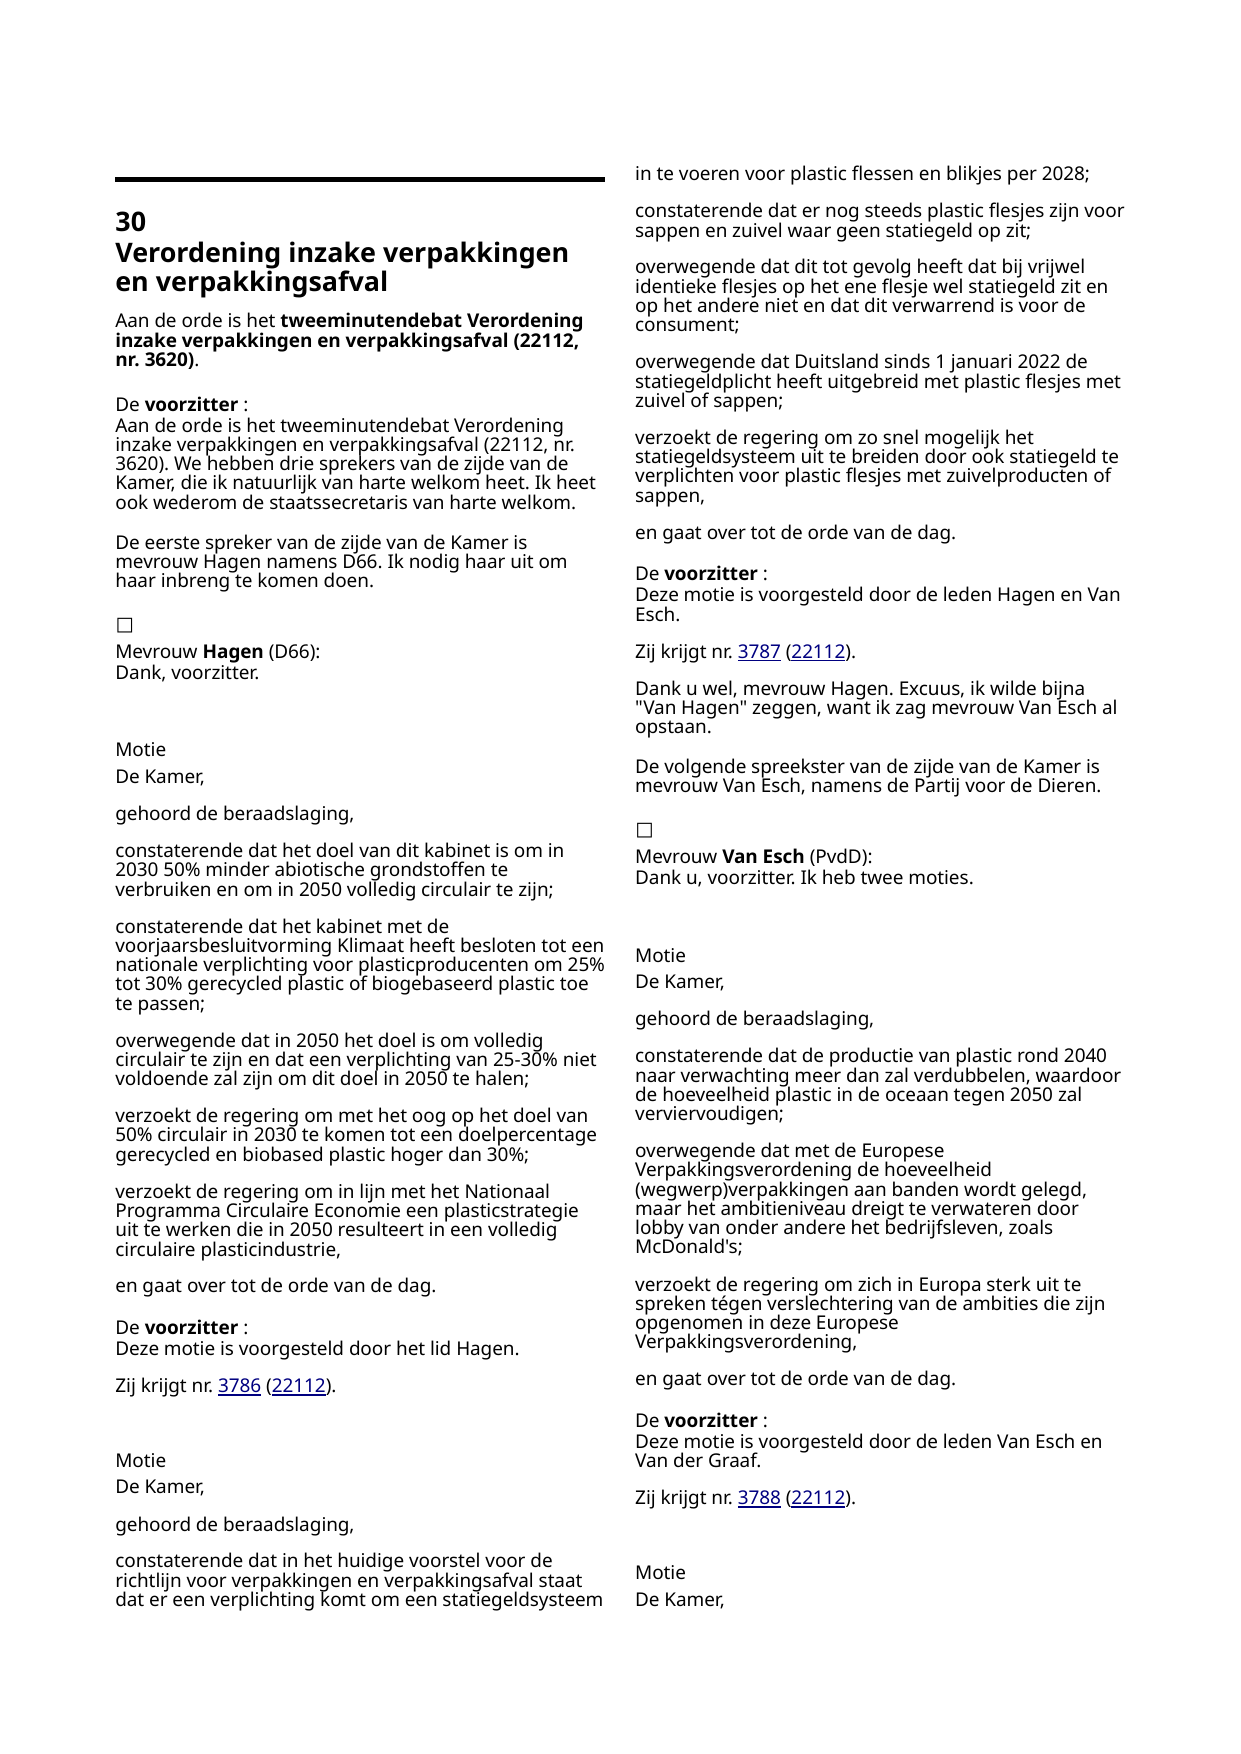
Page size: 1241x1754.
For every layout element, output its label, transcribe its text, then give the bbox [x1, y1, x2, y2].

text Motie [115, 1447, 605, 1473]
text De Kamer, [115, 1478, 605, 1498]
text en gaat over tot de orde van de dag. [635, 1370, 1125, 1389]
text Dank u, voorzitter. Ik heb twee moties. [635, 869, 1125, 888]
text 30 [115, 203, 605, 239]
text De eerste spreker van de zijde van de Kamer is mevrouw Hagen namens D66. Ik nodig haar uit om haar inbreng te komen doen. [115, 534, 605, 591]
text Zij krijgt nr. 3788 (22112). [635, 1489, 1125, 1508]
text Deze motie is voorgesteld door de leden Hagen en Van Esch. [635, 586, 1125, 625]
text constaterende dat in het huidige voorstel voor de richtlijn voor verpakkingen en verpakkingsafval staat dat er een verplichting komt om een statiegeldsysteem [115, 1552, 605, 1610]
text De volgende spreekster van de zijde van de Kamer is mevrouw Van Esch, namens de Partij voor de Dieren. [635, 758, 1125, 797]
text gehoord de beraadslaging, [635, 1010, 1125, 1030]
text Zij krijgt nr. 3787 (22112). [635, 643, 1125, 662]
text De voorzitter : [115, 391, 605, 417]
text Dank u wel, mevrouw Hagen. Excuus, ik wilde bijna "Van Hagen" zeggen, want ik zag mevrouw Van Esch al opstaan. [635, 680, 1125, 737]
text verzoekt de regering om in lijn met het Nationaal Programma Circulaire Economie een plasticstrategie uit te werken die in 2050 resulteert in een volledig circulaire plasticindustrie, [115, 1183, 605, 1260]
text De voorzitter : [115, 1314, 605, 1340]
text constaterende dat de productie van plastic rond 2040 naar verwachting meer dan zal verdubbelen, waardoor de hoeveelheid plastic in de oceaan tegen 2050 zal verviervoudigen; [635, 1047, 1125, 1124]
text Aan de orde is het tweeminutendebat Verordening inzake verpakkingen en verpakkingsafval (22112, nr. 3620). We hebben drie sprekers van de zijde van de Kamer, die ik natuurlijk van harte welkom heet. Ik heet ook wederom de staatssecretaris van harte welkom. [115, 417, 605, 513]
text Dank, voorzitter. [115, 664, 605, 683]
text gehoord de beraadslaging, [115, 1516, 605, 1535]
text gehoord de beraadslaging, [115, 805, 605, 824]
text verzoekt de regering om zo snel mogelijk het statiegeldsysteem uit te breiden door ook statiegeld te verplichten voor plastic flesjes met zuivelproducten of sappen, [635, 429, 1125, 506]
text Motie [115, 736, 605, 762]
text ⬜ [635, 818, 1125, 843]
text en gaat over tot de orde van de dag. [115, 1277, 605, 1297]
text Deze motie is voorgesteld door de leden Van Esch en Van der Graaf. [635, 1433, 1125, 1472]
text Motie [635, 942, 1125, 967]
text in te voeren voor plastic flessen en blikjes per 2028; [635, 165, 1125, 184]
text Zij krijgt nr. 3786 (22112). [115, 1377, 605, 1396]
text overwegende dat met de Europese Verpakkingsverordening de hoeveelheid (wegwerp)verpakkingen aan banden wordt gelegd, maar het ambitieniveau dreigt te verwateren door lobby van onder andere het bedrijfsleven, zoals McDonald's; [635, 1142, 1125, 1258]
text De voorzitter : [635, 1407, 1125, 1433]
text verzoekt de regering om met het oog op het doel van 50% circulair in 2030 te komen tot een doelpercentage gerecycled en biobased plastic hoger dan 30%; [115, 1107, 605, 1165]
text verzoekt de regering om zich in Europa sterk uit te spreken tégen verslechtering van de ambities die zijn opgenomen in deze Europese Verpakkingsverordening, [635, 1276, 1125, 1353]
text Mevrouw Van Esch (PvdD): [635, 843, 1125, 869]
text overwegende dat Duitsland sinds 1 januari 2022 de statiegeldplicht heeft uitgebreid met plastic flesjes met zuivel of sappen; [635, 353, 1125, 411]
text Deze motie is voorgesteld door het lid Hagen. [115, 1340, 605, 1359]
text Aan de orde is het tweeminutendebat Verordening inzake verpakkingen en verpakkingsafval (22112, nr. 3620). [115, 312, 605, 370]
text Mevrouw Hagen (D66): [115, 638, 605, 664]
text De Kamer, [635, 973, 1125, 993]
text Motie [635, 1559, 1125, 1585]
text constaterende dat er nog steeds plastic flesjes zijn voor sappen en zuivel waar geen statiegeld op zit; [635, 202, 1125, 241]
text ⬜ [115, 612, 605, 638]
text Verordening inzake verpakkingen en verpakkingsafval [115, 239, 605, 312]
text overwegende dat dit tot gevolg heeft dat bij vrijwel identieke flesjes op het ene flesje wel statiegeld zit en op het andere niet en dat dit verwarrend is voor de consument; [635, 258, 1125, 336]
text overwegende dat in 2050 het doel is om volledig circulair te zijn en dat een verplichting van 25-30% niet voldoende zal zijn om dit doel in 2050 te halen; [115, 1032, 605, 1089]
text en gaat over tot de orde van de dag. [635, 524, 1125, 543]
text De voorzitter : [635, 561, 1125, 586]
text De Kamer, [115, 768, 605, 787]
text constaterende dat het doel van dit kabinet is om in 2030 50% minder abiotische grondstoffen te verbruiken en om in 2050 volledig circulair te zijn; [115, 842, 605, 900]
text constaterende dat het kabinet met de voorjaarsbesluitvorming Klimaat heeft besloten tot een nationale verplichting voor plasticproducenten om 25% tot 30% gerecycled plastic of biogebaseerd plastic toe te passen; [115, 918, 605, 1014]
text De Kamer, [635, 1591, 1125, 1610]
